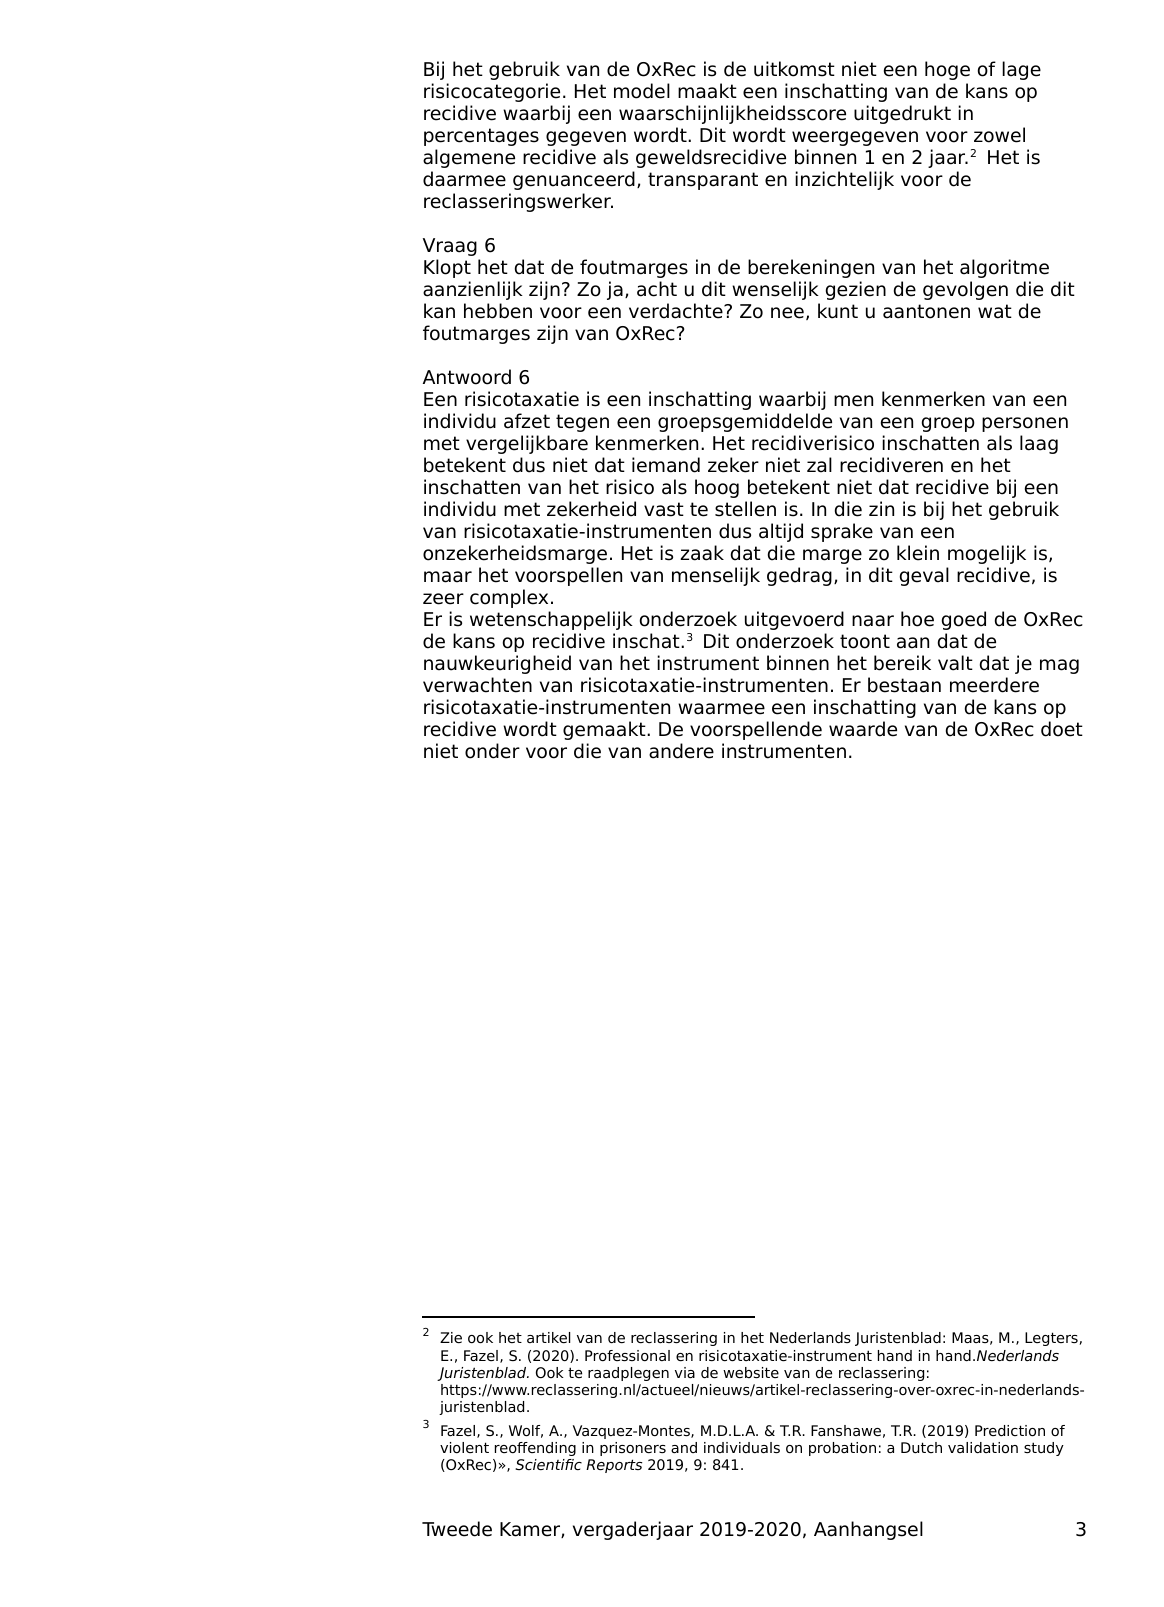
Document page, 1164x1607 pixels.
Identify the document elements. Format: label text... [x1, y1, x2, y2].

text Bij het gebruik van de OxRec is de uitkomst niet een hoge of lage risicocategorie. Het model maakt een inschatting van de kans op recidive waarbij een waarschijnlijkheidsscore uitgedrukt in percentages gegeven wordt. Dit wordt weergegeven voor zowel algemene recidive als geweldsrecidive binnen 1 en 2 jaar. Het is daarmee genuanceerd, transparant en inzichtelijk voor de reclasseringswerker. [422, 59, 1087, 213]
text Er is wetenschappelijk onderzoek uitgevoerd naar hoe goed de OxRec de kans op recidive inschat. Dit onderzoek toont aan dat de nauwkeurigheid van het instrument binnen het bereik valt dat je mag verwachten van risicotaxatie-instrumenten. Er bestaan meerdere risicotaxatie-instrumenten waarmee een inschatting van de kans op recidive wordt gemaakt. De voorspellende waarde van de OxRec doet niet onder voor die van andere instrumenten. [422, 609, 1087, 763]
text Klopt het dat de foutmarges in de berekeningen van het algoritme aanzienlijk zijn? Zo ja, acht u dit wenselijk gezien de gevolgen die dit kan hebben voor een verdachte? Zo nee, kunt u aantonen wat de foutmarges zijn van OxRec? [422, 257, 1087, 345]
text Zie ook het artikel van de reclassering in het Nederlands Juristenblad: Maas, M., Legters, E., Fazel, S. (2020). Professional en risicotaxatie-instrument hand in hand.Nederlands Juristenblad. Ook te raadplegen via de website van de reclassering: https://www.reclassering.nl/actueel/nieuws/artikel-reclassering-over-oxrec-in-nederlands-juristenblad. [422, 1326, 1087, 1416]
text Antwoord 6 [422, 367, 1087, 389]
text Een risicotaxatie is een inschatting waarbij men kenmerken van een individu afzet tegen een groepsgemiddelde van een groep personen met vergelijkbare kenmerken. Het recidiverisico inschatten als laag betekent dus niet dat iemand zeker niet zal recidiveren en het inschatten van het risico als hoog betekent niet dat recidive bij een individu met zekerheid vast te stellen is. In die zin is bij het gebruik van risicotaxatie-instrumenten dus altijd sprake van een onzekerheidsmarge. Het is zaak dat die marge zo klein mogelijk is, maar het voorspellen van menselijk gedrag, in dit geval recidive, is zeer complex. [422, 389, 1087, 609]
text Fazel, S., Wolf, A., Vazquez-Montes, M.D.L.A. & T.R. Fanshawe, T.R. (2019) Prediction of violent reoffending in prisoners and individuals on probation: a Dutch validation study (OxRec)», Scientific Reports 2019, 9: 841. [422, 1418, 1087, 1474]
text Vraag 6 [422, 235, 1087, 257]
